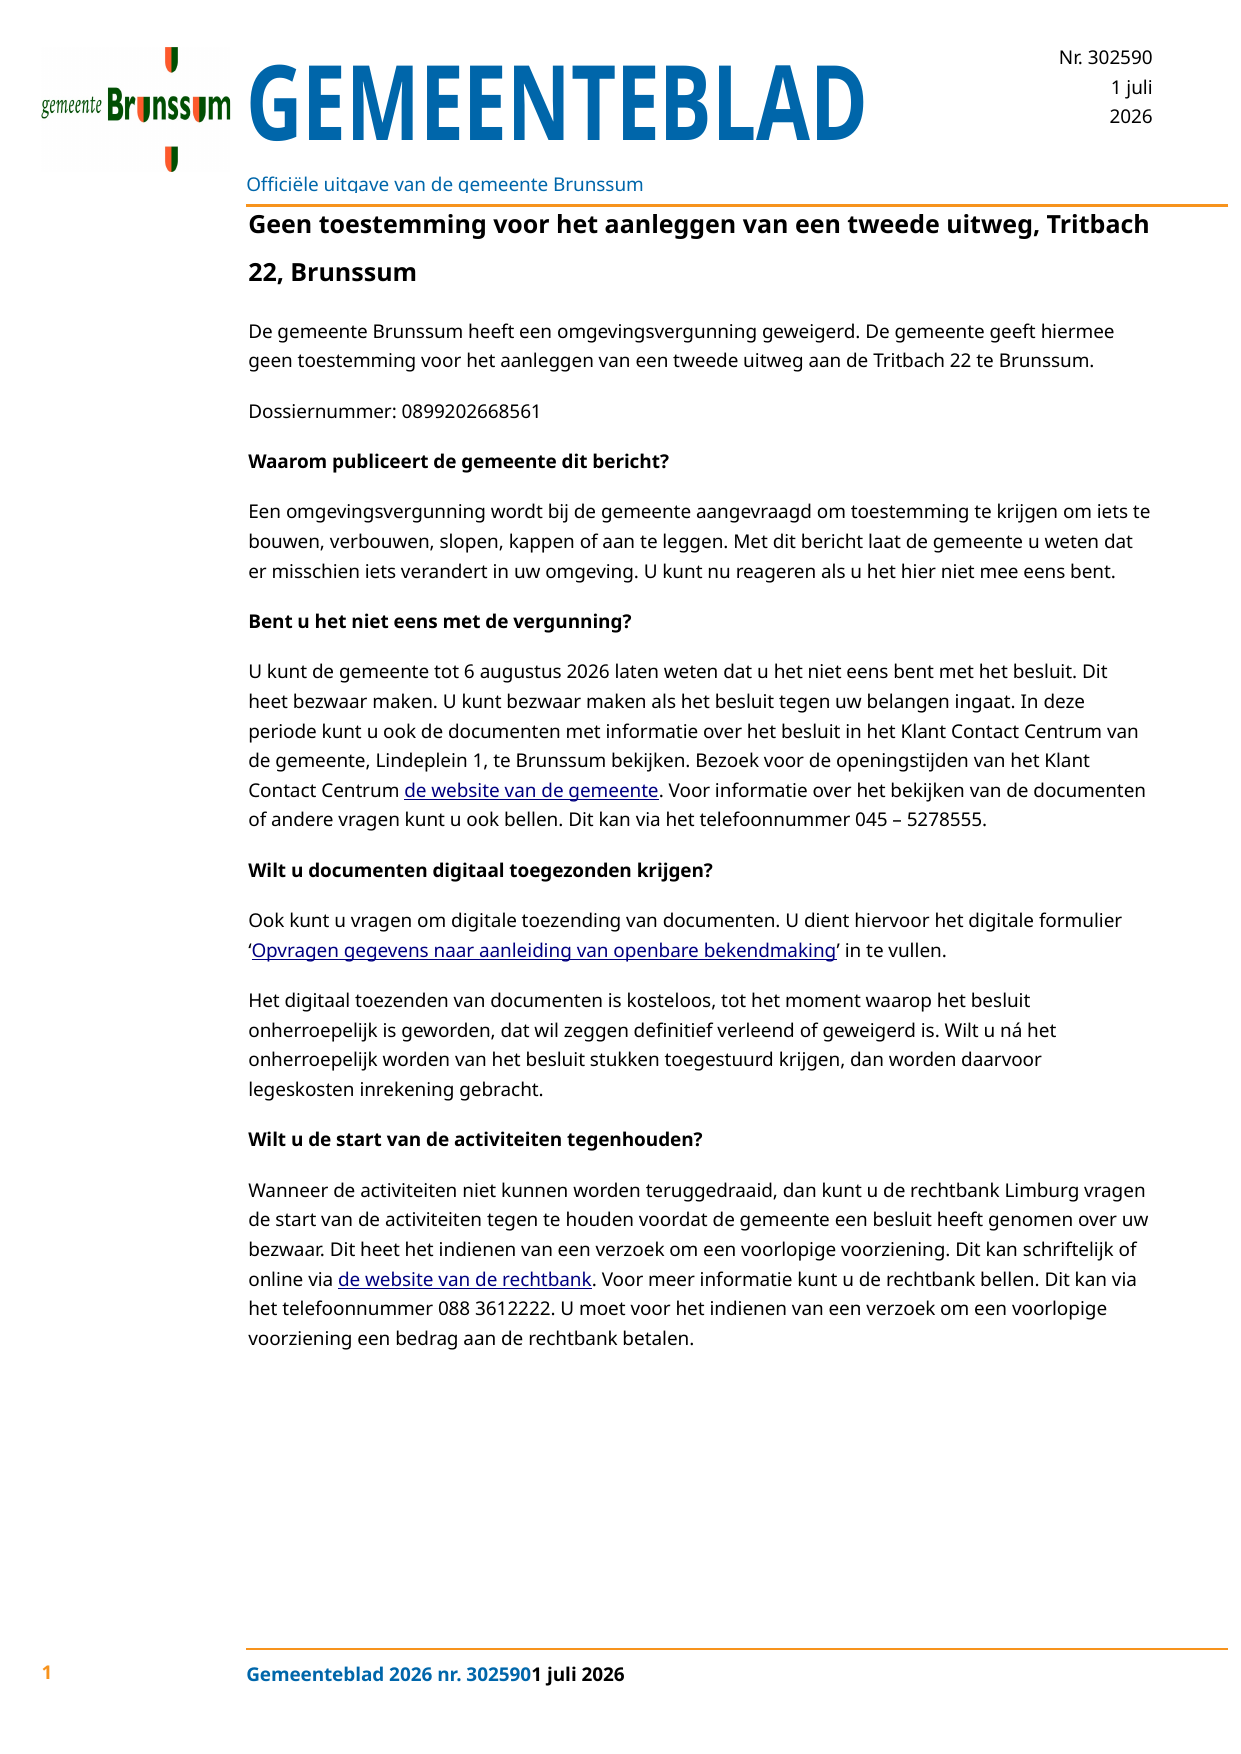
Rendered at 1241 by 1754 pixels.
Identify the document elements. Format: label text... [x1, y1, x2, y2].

text Dossiernummer: 0899202668561 [248, 398, 1152, 424]
text U kunt de gemeente tot 6 augustus 2026 laten weten dat u het niet eens bent met het besluit. Dit heet bezwaar maken. U kunt bezwaar maken als het besluit tegen uw belangen ingaat. In deze periode kunt u ook de documenten met informatie over het besluit in het Klant Contact Centrum van de gemeente, Lindeplein 1, te Brunssum bekijken. Bezoek voor de openingstijden van het Klant Contact Centrum de website van de gemeente. Voor informatie over het bekijken van de documenten of andere vragen kunt u ook bellen. Dit kan via het telefoonnummer 045 – 5278555. [248, 659, 1152, 832]
text Wilt u de start van de activiteiten tegenhouden? [248, 1127, 1152, 1152]
text De gemeente Brunssum heeft een omgevingsvergunning geweigerd. De gemeente geeft hiermee geen toestemming voor het aanleggen van een tweede uitweg aan de Tritbach 22 te Brunssum. [248, 318, 1152, 373]
text Waarom publiceert de gemeente dit bericht? [248, 448, 1152, 474]
text Het digitaal toezenden van documenten is kosteloos, tot het moment waarop het besluit onherroepelijk is geworden, dat wil zeggen definitief verleend of geweigerd is. Wilt u ná het onherroepelijk worden van het besluit stukken toegestuurd krijgen, dan worden daarvoor legeskosten inrekening gebracht. [248, 987, 1152, 1102]
text Bent u het niet eens met de vergunning? [248, 608, 1152, 634]
text Een omgevingsvergunning wordt bij de gemeente aangevraagd om toestemming te krijgen om iets te bouwen, verbouwen, slopen, kappen of aan te leggen. Met dit bericht laat de gemeente u weten dat er misschien iets verandert in uw omgeving. U kunt nu reageren als u het hier niet mee eens bent. [248, 499, 1152, 584]
text Geen toestemming voor het aanleggen van een tweede uitweg, Tritbach 22, Brunssum [248, 207, 1152, 288]
text Ook kunt u vragen om digitale toezending van documenten. U dient hiervoor het digitale formulier ‘Opvragen gegevens naar aanleiding van openbare bekendmaking’ in te vullen. [248, 907, 1152, 963]
text Wilt u documenten digitaal toegezonden krijgen? [248, 857, 1152, 883]
text Wanneer de activiteiten niet kunnen worden teruggedraaid, dan kunt u de rechtbank Limburg vragen de start van de activiteiten tegen te houden voordat de gemeente een besluit heeft genomen over uw bezwaar. Dit heet het indienen van een verzoek om een voorlopige voorziening. Dit kan schriftelijk of online via de website van de rechtbank. Voor meer informatie kunt u de rechtbank bellen. Dit kan via het telefoonnummer 088 3612222. U moet voor het indienen van een verzoek om een voorlopige voorziening een bedrag aan de rechtbank betalen. [248, 1177, 1152, 1351]
picture [41, 47, 231, 172]
